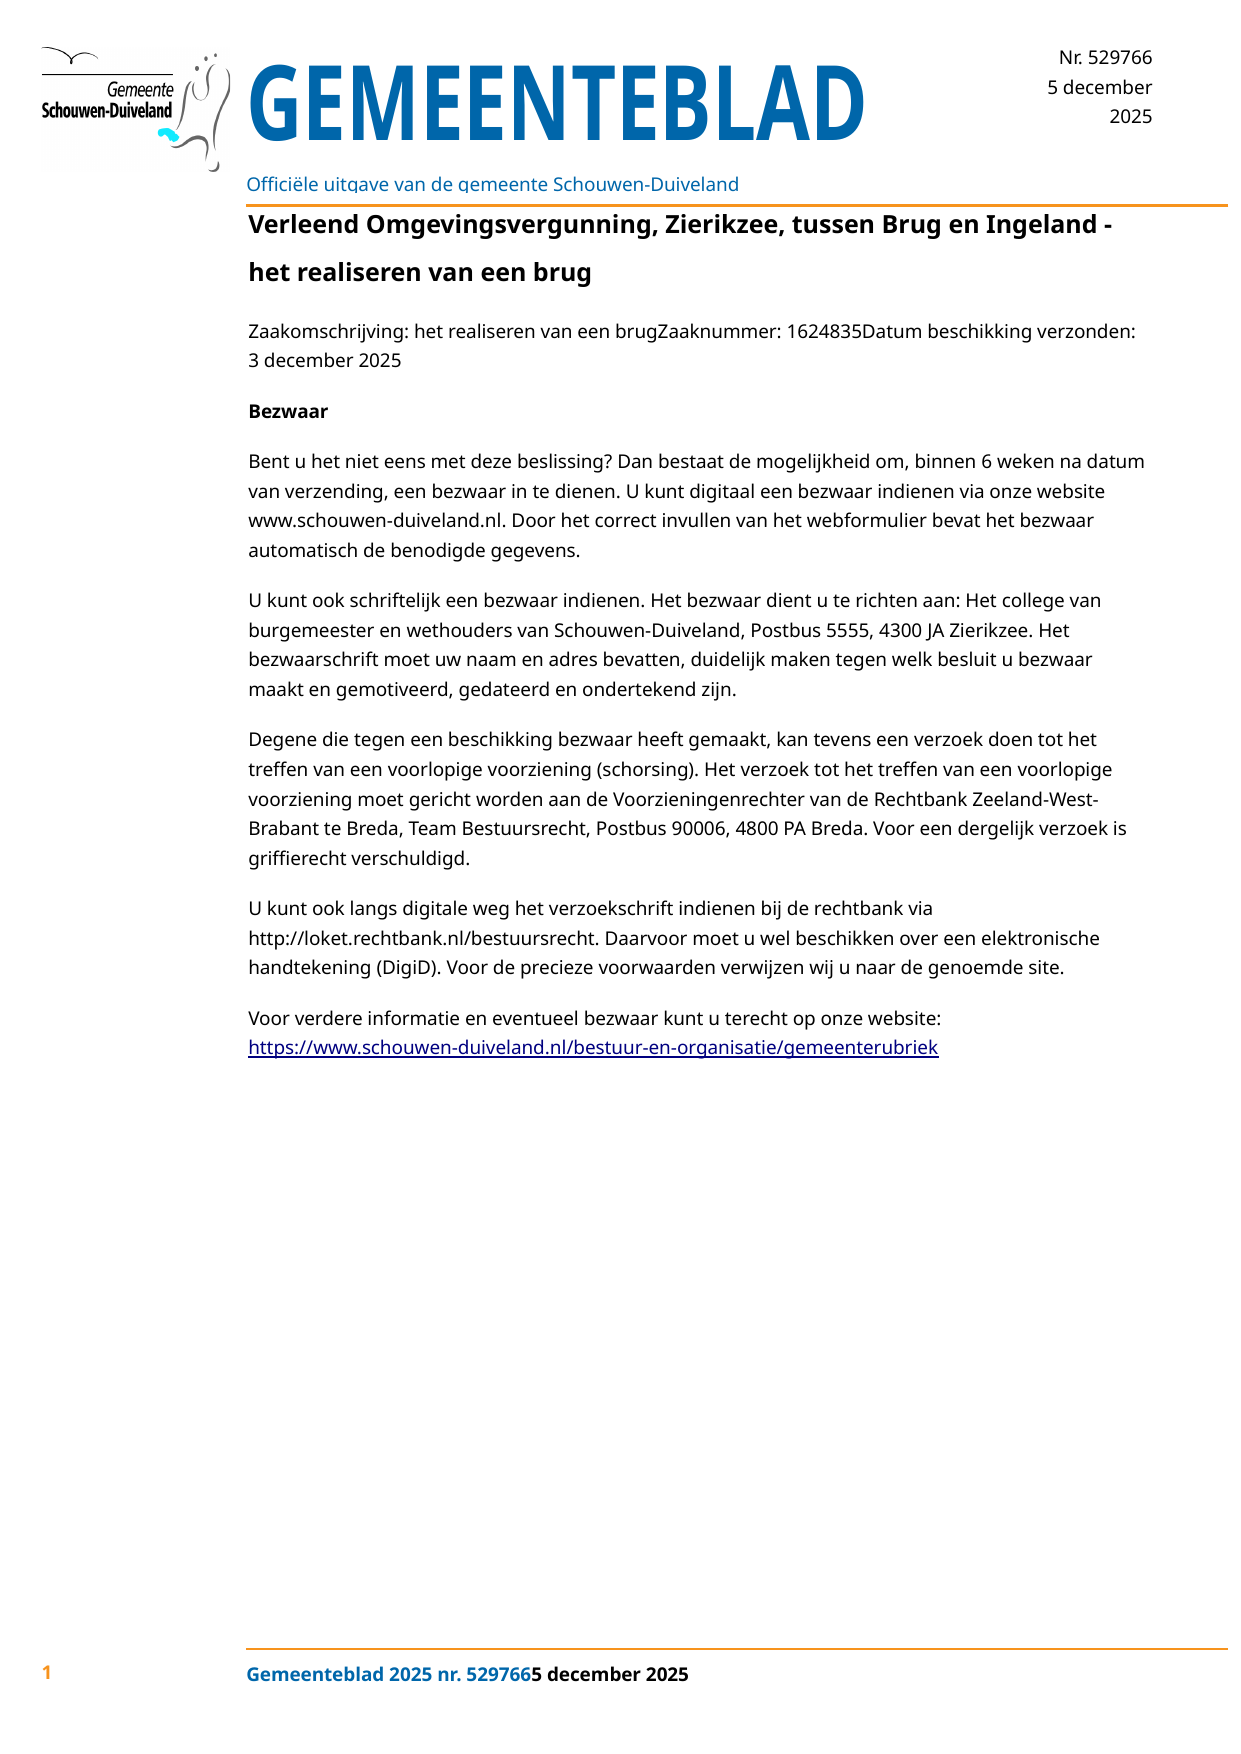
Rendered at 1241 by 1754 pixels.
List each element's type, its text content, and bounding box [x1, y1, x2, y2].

text Bent u het niet eens met deze beslissing? Dan bestaat de mogelijkheid om, binnen 6 weken na datum van verzending, een bezwaar in te dienen. U kunt digitaal een bezwaar indienen via onze website www.schouwen-duiveland.nl. Door het correct invullen van het webformulier bevat het bezwaar automatisch de benodigde gegevens. [248, 448, 1152, 563]
text U kunt ook langs digitale weg het verzoekschrift indienen bij de rechtbank via http://loket.rechtbank.nl/bestuursrecht. Daarvoor moet u wel beschikken over een elektronische handtekening (DigiD). Voor de precieze voorwaarden verwijzen wij u naar de genoemde site. [248, 895, 1152, 980]
text Zaakomschrijving: het realiseren van een brugZaaknummer: 1624835Datum beschikking verzonden: 3 december 2025 [248, 318, 1152, 373]
text U kunt ook schriftelijk een bezwaar indienen. Het bezwaar dient u te richten aan: Het college van burgemeester en wethouders van Schouwen-Duiveland, Postbus 5555, 4300 JA Zierikzee. Het bezwaarschrift moet uw naam en adres bevatten, duidelijk maken tegen welk besluit u bezwaar maakt en gemotiveerd, gedateerd en ondertekend zijn. [248, 587, 1152, 702]
text Verleend Omgevingsvergunning, Zierikzee, tussen Brug en Ingeland - het realiseren van een brug [248, 207, 1152, 288]
text Degene die tegen een beschikking bezwaar heeft gemaakt, kan tevens een verzoek doen tot het treffen van een voorlopige voorziening (schorsing). Het verzoek tot het treffen van een voorlopige voorziening moet gericht worden aan de Voorzieningenrechter van de Rechtbank Zeeland-West-Brabant te Breda, Team Bestuursrecht, Postbus 90006, 4800 PA Breda. Voor een dergelijk verzoek is griffierecht verschuldigd. [248, 727, 1152, 871]
picture [41, 47, 231, 172]
text Voor verdere informatie en eventueel bezwaar kunt u terecht op onze website: https://www.schouwen-duiveland.nl/bestuur-en-organisatie/gemeenterubriek [248, 1005, 1152, 1060]
text Bezwaar [248, 398, 1152, 424]
